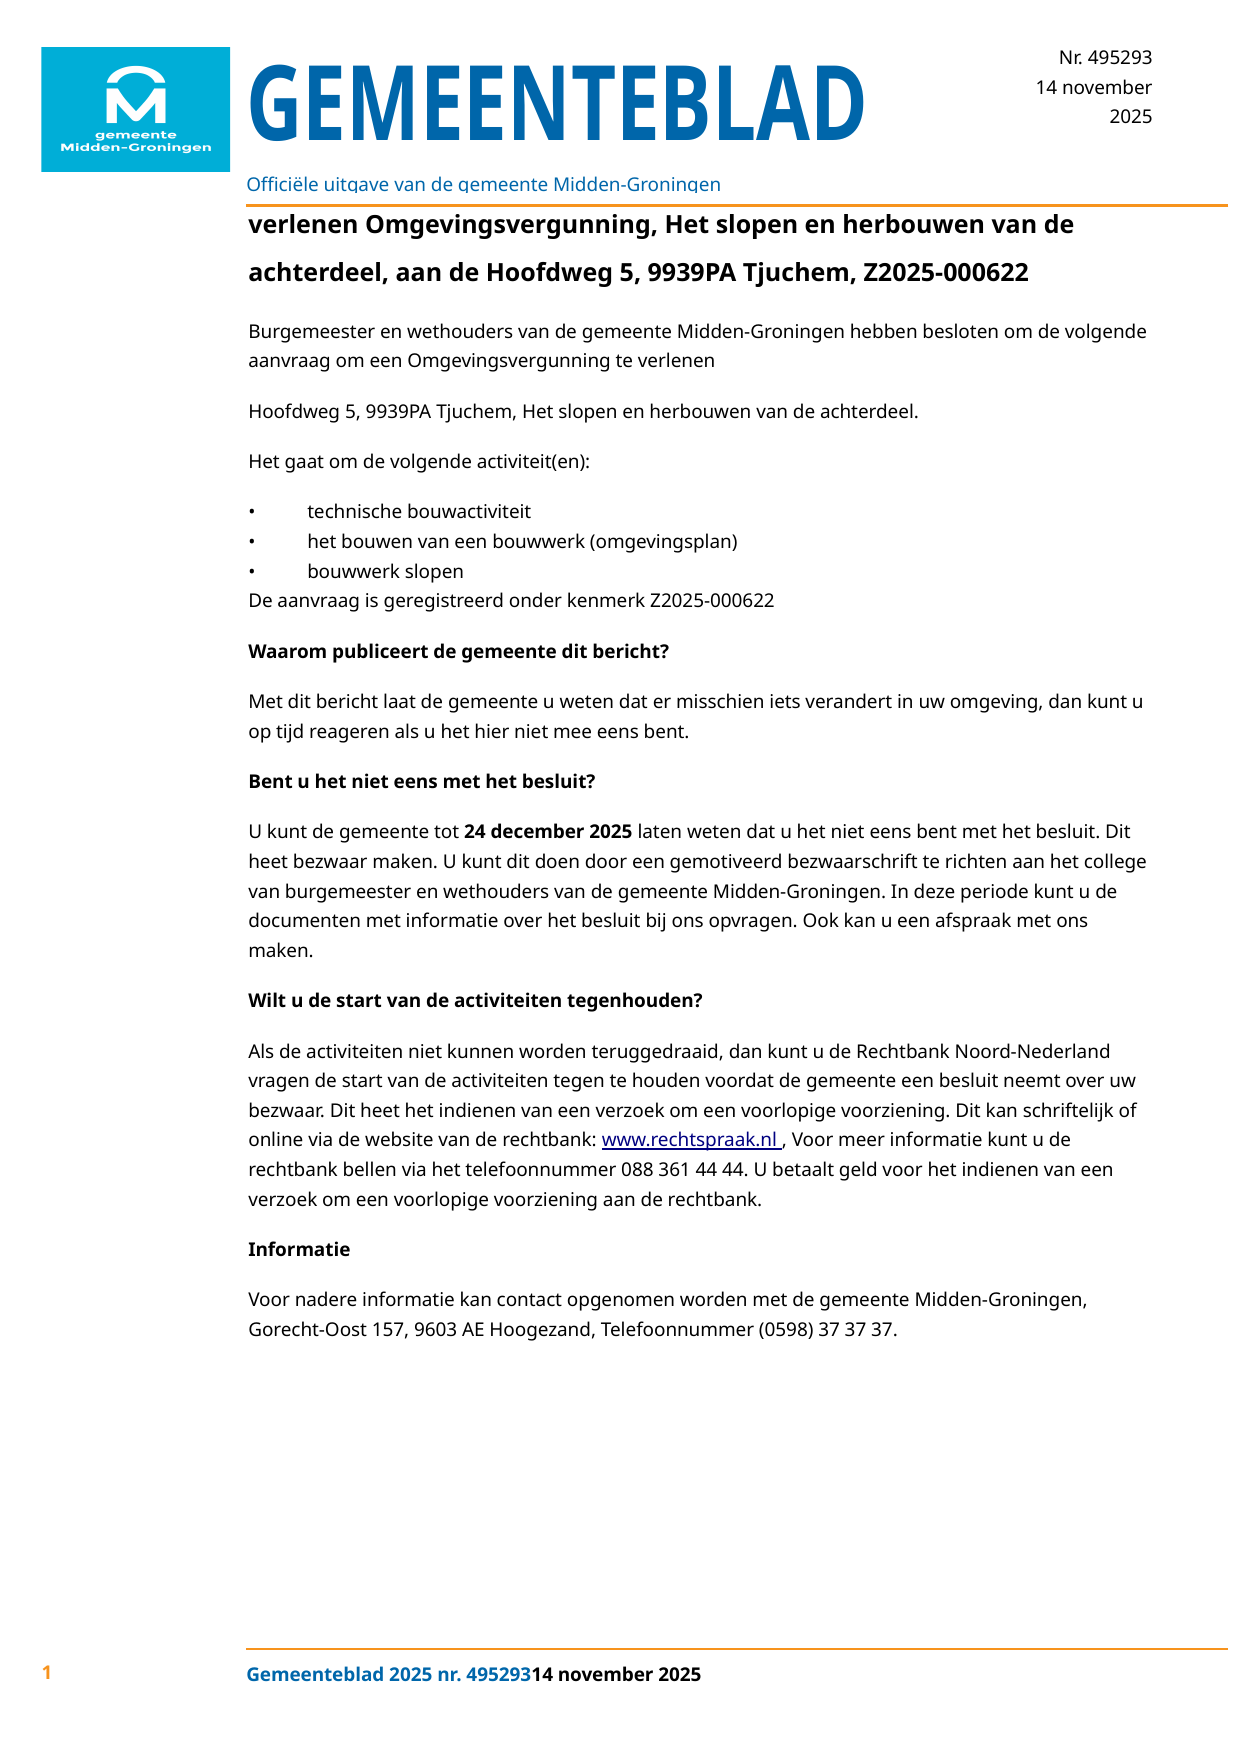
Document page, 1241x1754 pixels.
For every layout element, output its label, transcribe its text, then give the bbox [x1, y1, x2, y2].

text U kunt de gemeente tot 24 december 2025 laten weten dat u het niet eens bent met het besluit. Dit heet bezwaar maken. U kunt dit doen door een gemotiveerd bezwaarschrift te richten aan het college van burgemeester en wethouders van de gemeente Midden-Groningen. In deze periode kunt u de documenten met informatie over het besluit bij ons opvragen. Ook kan u een afspraak met ons maken. [248, 819, 1152, 963]
picture [184, 146, 190, 153]
list bouwwerk slopen [248, 558, 1152, 584]
text verlenen Omgevingsvergunning, Het slopen en herbouwen van de achterdeel, aan de Hoofdweg 5, 9939PA Tjuchem, Z2025-000622 [248, 207, 1152, 288]
text Informatie [248, 1236, 1152, 1262]
text Met dit bericht laat de gemeente u weten dat er misschien iets verandert in uw omgeving, dan kunt u op tijd reageren als u het hier niet mee eens bent. [248, 688, 1152, 744]
list technische bouwactiviteit [248, 499, 1152, 524]
text Voor nadere informatie kan contact opgenomen worden met de gemeente Midden-Groningen, Gorecht-Oost 157, 9603 AE Hoogezand, Telefoonnummer (0598) 37 37 37. [248, 1287, 1152, 1342]
list het bouwen van een bouwwerk (omgevingsplan) [248, 528, 1152, 554]
text Als de activiteiten niet kunnen worden teruggedraaid, dan kunt u de Rechtbank Noord-Nederland vragen de start van de activiteiten tegen te houden voordat de gemeente een besluit neemt over uw bezwaar. Dit heet het indienen van een verzoek om een voorlopige voorziening. Dit kan schriftelijk of online via de website van de rechtbank: www.rechtspraak.nl , Voor meer informatie kunt u de rechtbank bellen via het telefoonnummer 088 361 44 44. U betaalt geld voor het indienen van een verzoek om een voorlopige voorziening aan de rechtbank. [248, 1038, 1152, 1212]
picture [107, 89, 165, 122]
text Bent u het niet eens met het besluit? [248, 768, 1152, 794]
picture [108, 66, 164, 82]
text Waarom publiceert de gemeente dit bericht? [248, 638, 1152, 664]
text Burgemeester en wethouders van de gemeente Midden-Groningen hebben besloten om de volgende aanvraag om een Omgevingsvergunning te verlenen [248, 318, 1152, 373]
text Wilt u de start van de activiteiten tegenhouden? [248, 987, 1152, 1013]
text Het gaat om de volgende activiteit(en): [248, 448, 1152, 474]
text De aanvraag is geregistreerd onder kenmerk Z2025-000622 [248, 587, 1152, 613]
text Hoofdweg 5, 9939PA Tjuchem, Het slopen en herbouwen van de achterdeel. [248, 398, 1152, 424]
